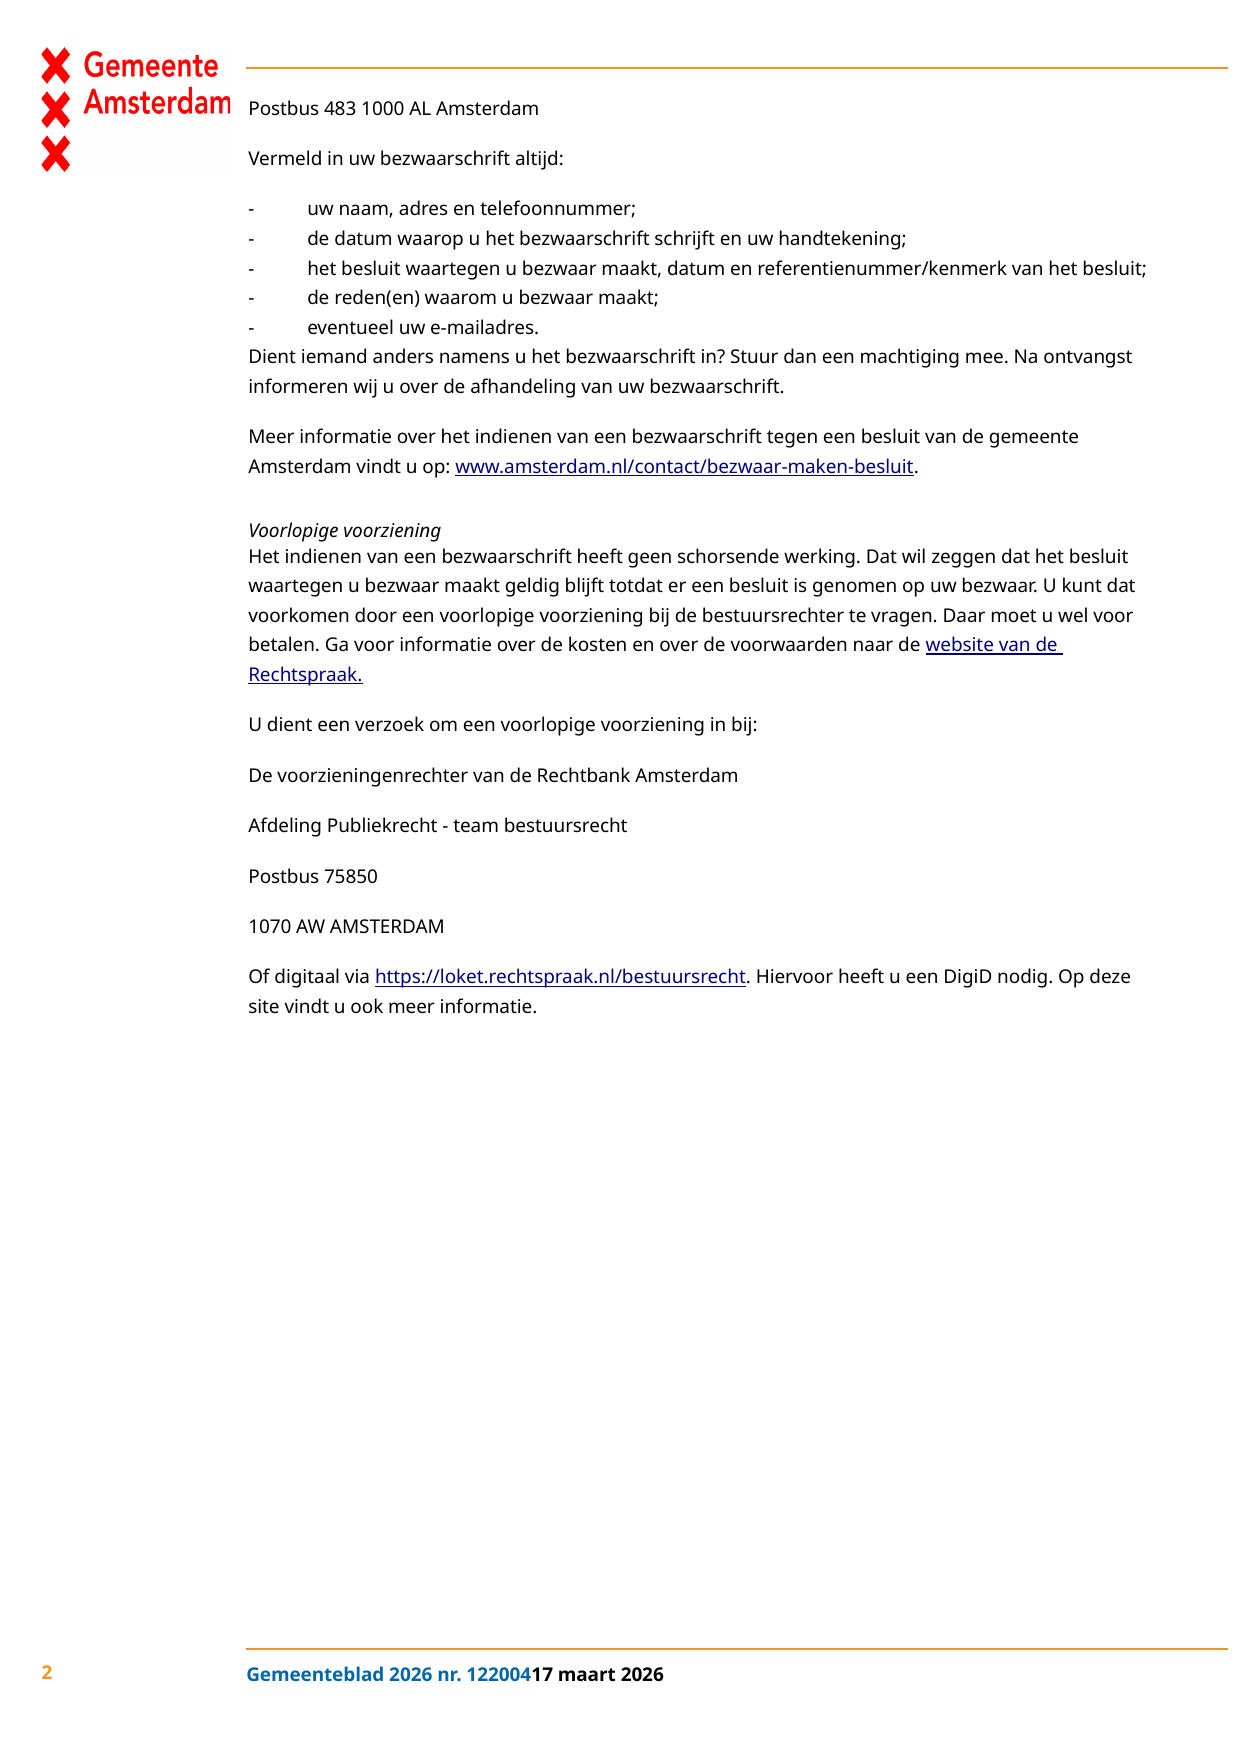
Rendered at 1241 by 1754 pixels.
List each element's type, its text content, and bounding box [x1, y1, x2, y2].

text Het indienen van een bezwaarschrift heeft geen schorsende werking. Dat wil zeggen dat het besluit waartegen u bezwaar maakt geldig blijft totdat er een besluit is genomen op uw bezwaar. U kunt dat voorkomen door een voorlopige voorziening bij de bestuursrechter te vragen. Daar moet u wel voor betalen. Ga voor informatie over de kosten en over de voorwaarden naar de website van de Rechtspraak. [248, 543, 1152, 687]
list de datum waarop u het bezwaarschrift schrijft en uw handtekening; [248, 225, 1152, 251]
text Afdeling Publiekrecht - team bestuursrecht [248, 812, 1152, 838]
text 1070 AW AMSTERDAM [248, 913, 1152, 939]
text Postbus 483 1000 AL Amsterdam [248, 95, 1152, 121]
text De voorzieningenrechter van de Rechtbank Amsterdam [248, 762, 1152, 788]
text Meer informatie over het indienen van een bezwaarschrift tegen een besluit van de gemeente Amsterdam vindt u op: www.amsterdam.nl/contact/bezwaar-maken-besluit. [248, 423, 1152, 479]
list het besluit waartegen u bezwaar maakt, datum en referentienummer/kenmerk van het besluit; [248, 255, 1152, 281]
text Of digitaal via https://loket.rechtspraak.nl/bestuursrecht. Hiervoor heeft u een DigiD nodig. Op deze site vindt u ook meer informatie. [248, 964, 1152, 1019]
text Vermeld in uw bezwaarschrift altijd: [248, 145, 1152, 171]
list de reden(en) waarom u bezwaar maakt; [248, 284, 1152, 310]
text Voorlopige voorziening [248, 517, 1152, 543]
picture [41, 47, 231, 172]
text U dient een verzoek om een voorlopige voorziening in bij: [248, 712, 1152, 737]
list eventueel uw e-mailadres. [248, 314, 1152, 340]
text Dient iemand anders namens u het bezwaarschrift in? Stuur dan een machtiging mee. Na ontvangst informeren wij u over de afhandeling van uw bezwaarschrift. [248, 343, 1152, 399]
list uw naam, adres en telefoonnummer; [248, 196, 1152, 221]
text Postbus 75850 [248, 863, 1152, 888]
